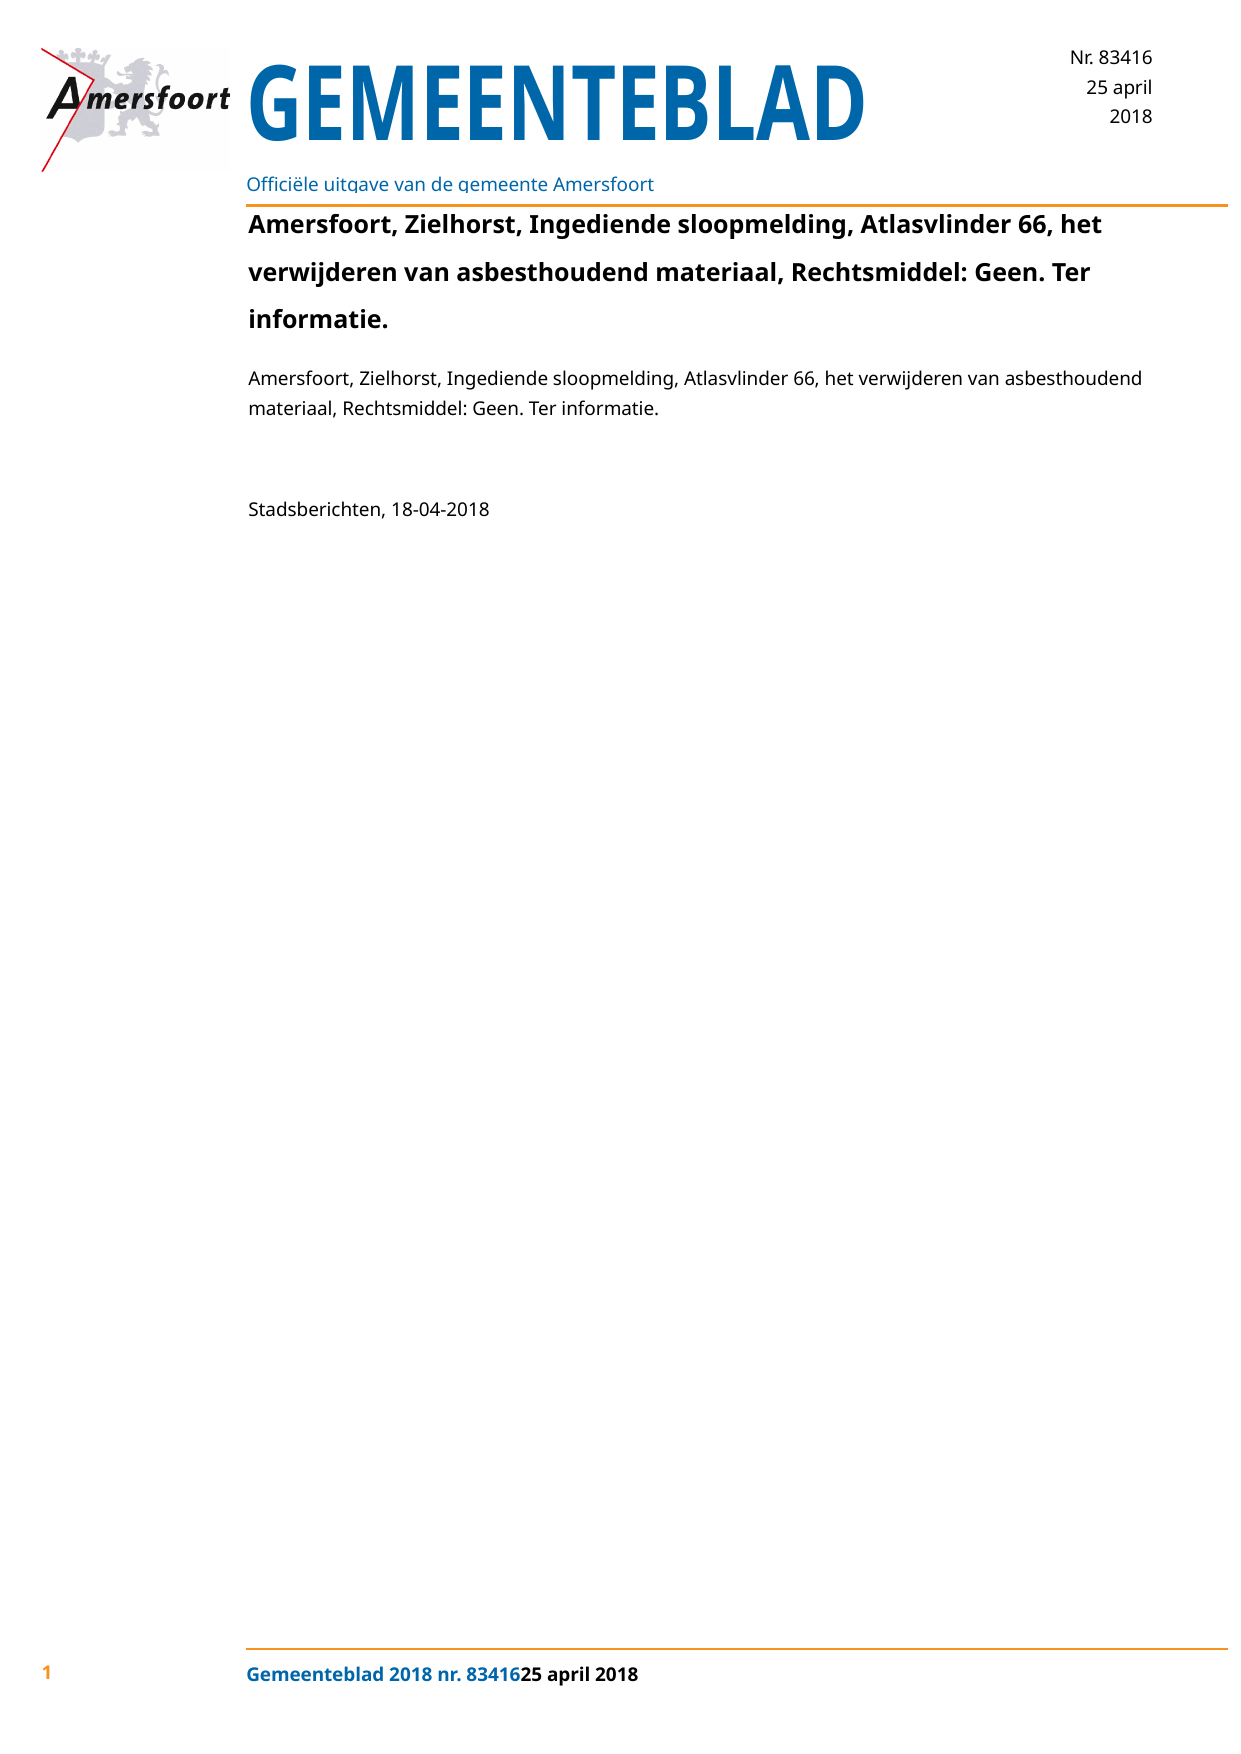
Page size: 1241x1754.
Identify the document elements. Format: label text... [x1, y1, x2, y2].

text Amersfoort, Zielhorst, Ingediende sloopmelding, Atlasvlinder 66, het verwijderen van asbesthoudend materiaal, Rechtsmiddel: Geen. Ter informatie. [248, 366, 1152, 421]
text Stadsberichten, 18-04-2018 [248, 496, 1152, 522]
text Amersfoort, Zielhorst, Ingediende sloopmelding, Atlasvlinder 66, het verwijderen van asbesthoudend materiaal, Rechtsmiddel: Geen. Ter informatie. [248, 207, 1152, 336]
picture [41, 47, 231, 172]
